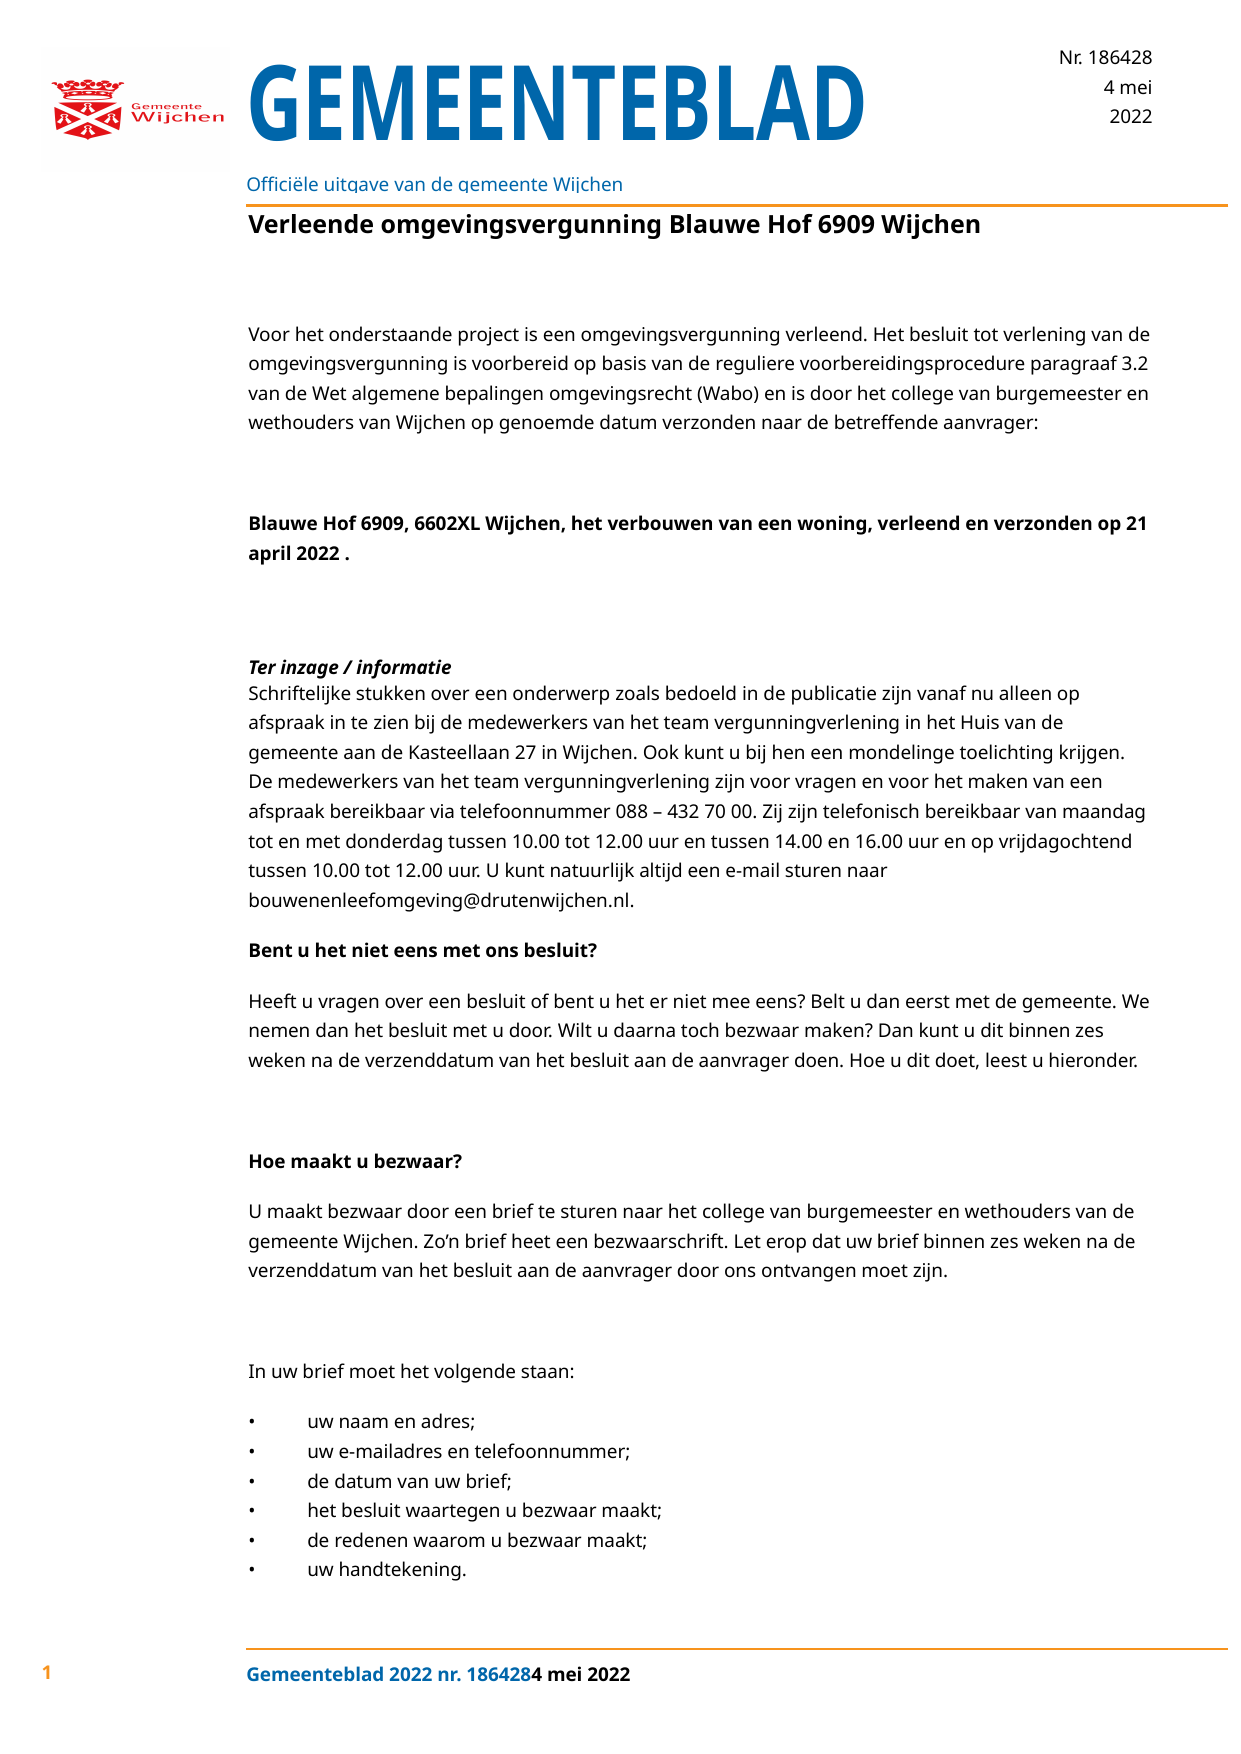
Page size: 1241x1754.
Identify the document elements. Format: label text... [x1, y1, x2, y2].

text U maakt bezwaar door een brief te sturen naar het college van burgemeester en wethouders van de gemeente Wijchen. Zo’n brief heet een bezwaarschrift. Let erop dat uw brief binnen zes weken na de verzenddatum van het besluit aan de aanvrager door ons ontvangen moet zijn. [248, 1198, 1152, 1283]
text Voor het onderstaande project is een omgevingsvergunning verleend. Het besluit tot verlening van de omgevingsvergunning is voorbereid op basis van de reguliere voorbereidingsprocedure paragraaf 3.2 van de Wet algemene bepalingen omgevingsrecht (Wabo) en is door het college van burgemeester en wethouders van Wijchen op genoemde datum verzonden naar de betreffende aanvrager: [248, 321, 1152, 435]
text Verleende omgevingsvergunning Blauwe Hof 6909 Wijchen [248, 207, 1152, 241]
list uw e-mailadres en telefoonnummer; [248, 1438, 1152, 1464]
text Ter inzage / informatie [248, 654, 1152, 680]
list het besluit waartegen u bezwaar maakt; [248, 1497, 1152, 1523]
text Heeft u vragen over een besluit of bent u het er niet mee eens? Belt u dan eerst met de gemeente. We nemen dan het besluit met u door. Wilt u daarna toch bezwaar maken? Dan kunt u dit binnen zes weken na de verzenddatum van het besluit aan de aanvrager doen. Hoe u dit doet, leest u hieronder. [248, 988, 1152, 1073]
text Blauwe Hof 6909, 6602XL Wijchen, het verbouwen van een woning, verleend en verzonden op 21 april 2022 . [248, 510, 1152, 566]
text Schriftelijke stukken over een onderwerp zoals bedoeld in de publicatie zijn vanaf nu alleen op afspraak in te zien bij de medewerkers van het team vergunningverlening in het Huis van de gemeente aan de Kasteellaan 27 in Wijchen. Ook kunt u bij hen een mondelinge toelichting krijgen. De medewerkers van het team vergunningverlening zijn voor vragen en voor het maken van een afspraak bereikbaar via telefoonnummer 088 – 432 70 00. Zij zijn telefonisch bereikbaar van maandag tot en met donderdag tussen 10.00 tot 12.00 uur en tussen 14.00 en 16.00 uur en op vrijdagochtend tussen 10.00 tot 12.00 uur. U kunt natuurlijk altijd een e-mail sturen naar bouwenenleefomgeving@drutenwijchen.nl. [248, 680, 1152, 913]
text Hoe maakt u bezwaar? [248, 1148, 1152, 1174]
list uw naam en adres; [248, 1409, 1152, 1434]
list uw handtekening. [248, 1557, 1152, 1582]
picture [41, 47, 231, 172]
text Bent u het niet eens met ons besluit? [248, 937, 1152, 963]
text In uw brief moet het volgende staan: [248, 1358, 1152, 1384]
list de datum van uw brief; [248, 1468, 1152, 1494]
list de redenen waarom u bezwaar maakt; [248, 1527, 1152, 1553]
